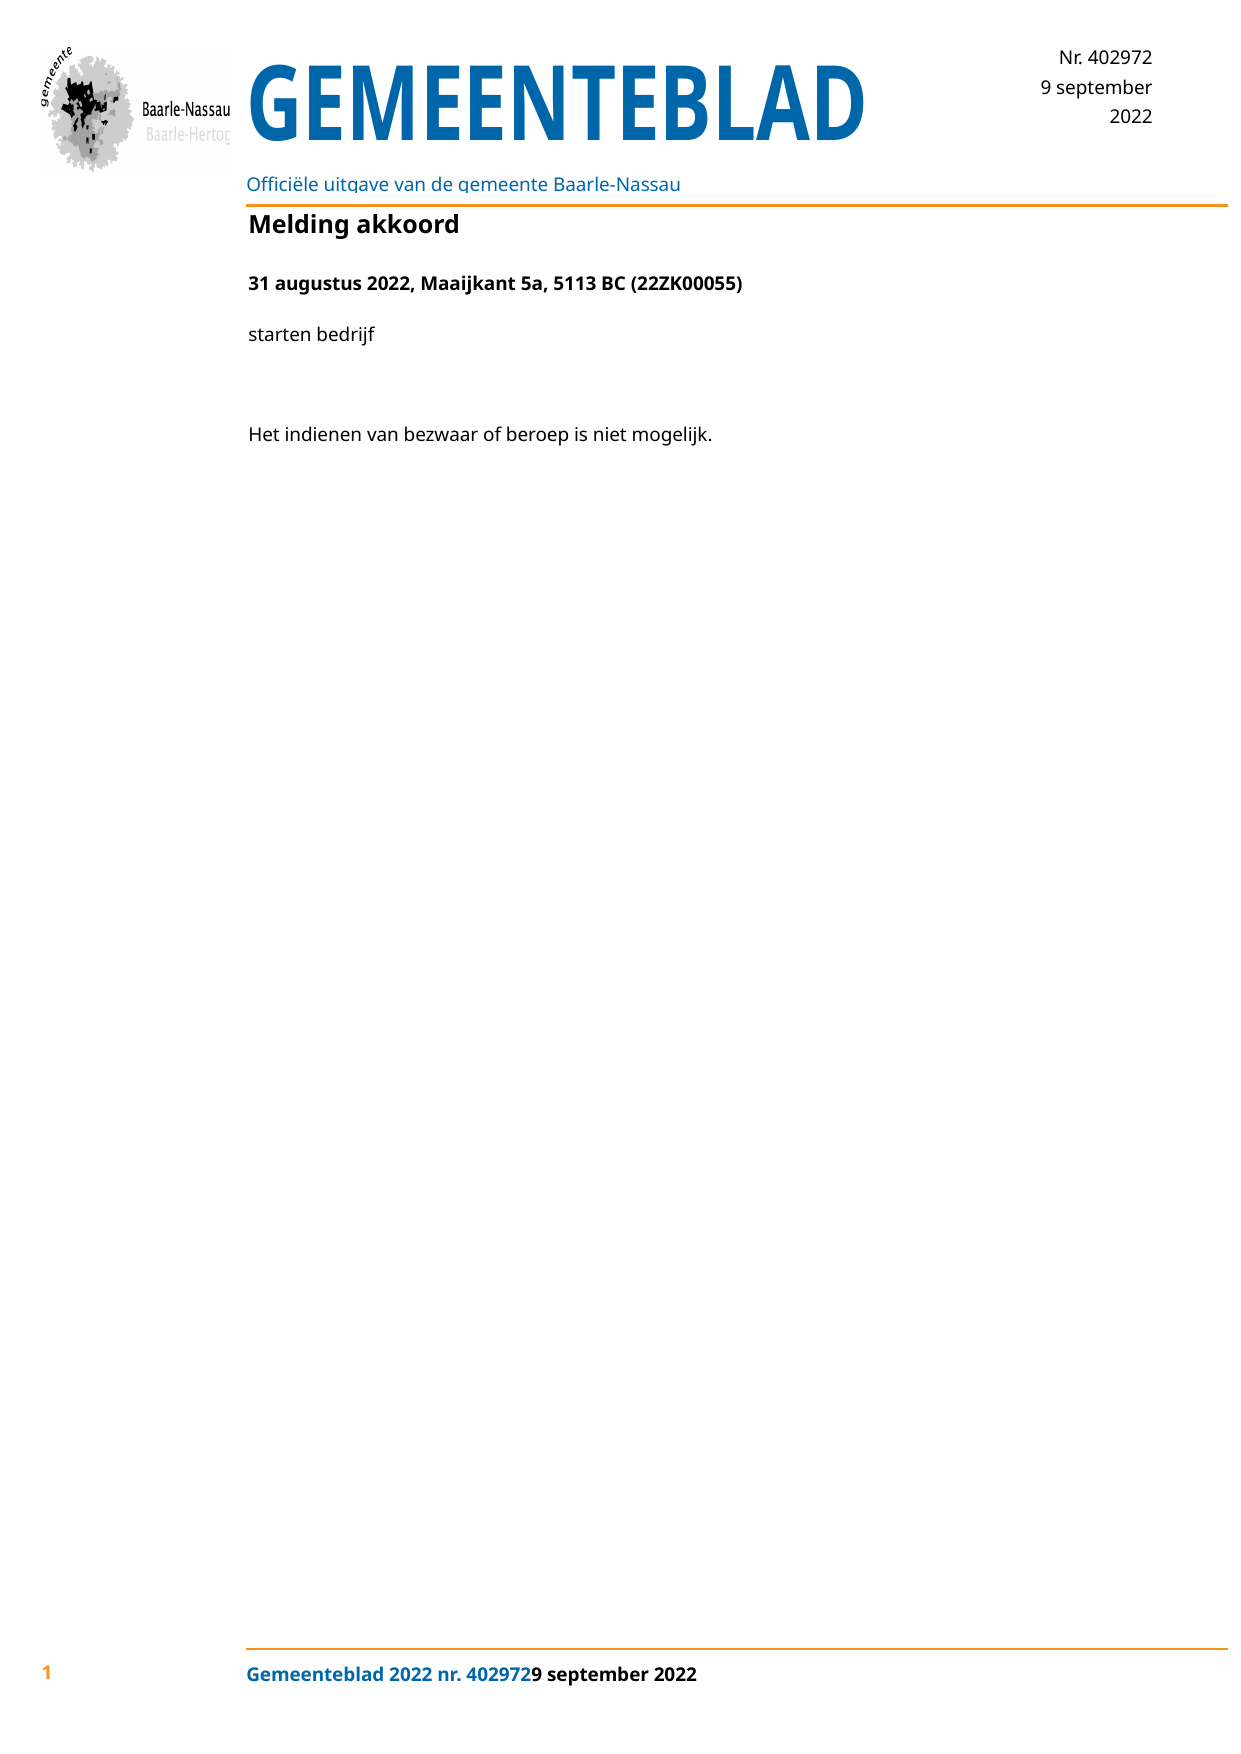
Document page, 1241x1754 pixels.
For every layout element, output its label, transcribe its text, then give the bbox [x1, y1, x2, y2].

picture [41, 47, 231, 172]
text Het indienen van bezwaar of beroep is niet mogelijk. [248, 422, 1152, 447]
text starten bedrijf [248, 321, 1152, 346]
text 31 augustus 2022, Maaijkant 5a, 5113 BC (22ZK00055) [248, 270, 1152, 296]
text Melding akkoord [248, 207, 1152, 241]
